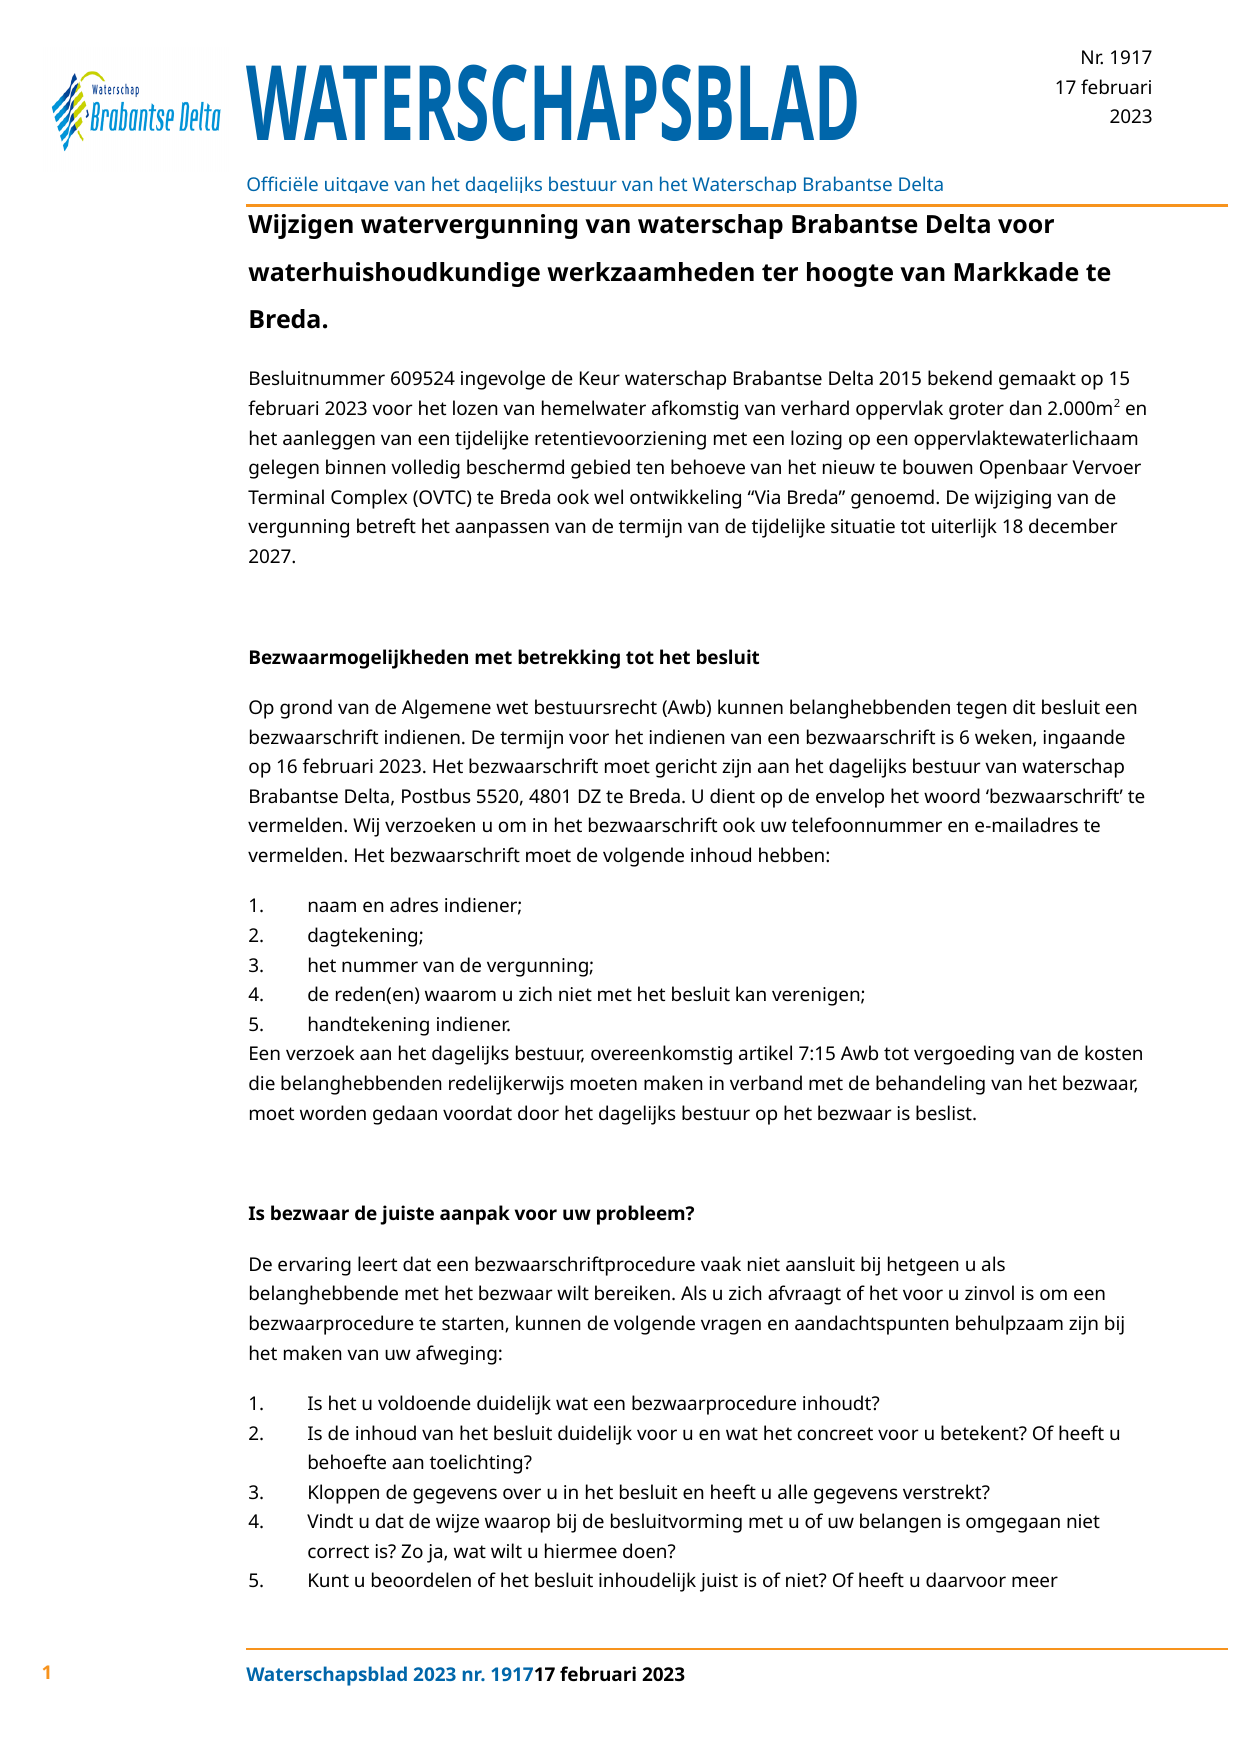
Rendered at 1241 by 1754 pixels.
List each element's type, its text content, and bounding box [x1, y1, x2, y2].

text Bezwaarmogelijkheden met betrekking tot het besluit [248, 644, 1152, 669]
list handtekening indiener. [248, 1011, 1152, 1037]
list Vindt u dat de wijze waarop bij de besluitvorming met u of uw belangen is omgegaan niet correct is? Zo ja, wat wilt u hiermee doen? [248, 1508, 1152, 1564]
text Besluitnummer 609524 ingevolge de Keur waterschap Brabantse Delta 2015 bekend gemaakt op 15 februari 2023 voor het lozen van hemelwater afkomstig van verhard oppervlak groter dan 2.000m2 en het aanleggen van een tijdelijke retentievoorziening met een lozing op een oppervlaktewaterlichaam gelegen binnen volledig beschermd gebied ten behoeve van het nieuw te bouwen Openbaar Vervoer Terminal Complex (OVTC) te Breda ook wel ontwikkeling “Via Breda” genoemd. De wijziging van de vergunning betreft het aanpassen van de termijn van de tijdelijke situatie tot uiterlijk 18 december 2027. [248, 366, 1152, 569]
list Kunt u beoordelen of het besluit inhoudelijk juist is of niet? Of heeft u daarvoor meer [248, 1568, 1152, 1593]
text Wijzigen watervergunning van waterschap Brabantse Delta voor waterhuishoudkundige werkzaamheden ter hoogte van Markkade te Breda. [248, 207, 1152, 336]
list Kloppen de gegevens over u in het besluit en heeft u alle gegevens verstrekt? [248, 1479, 1152, 1504]
list dagtekening; [248, 922, 1152, 948]
text Op grond van de Algemene wet bestuursrecht (Awb) kunnen belanghebbenden tegen dit besluit een bezwaarschrift indienen. De termijn voor het indienen van een bezwaarschrift is 6 weken, ingaande op 16 februari 2023. Het bezwaarschrift moet gericht zijn aan het dagelijks bestuur van waterschap Brabantse Delta, Postbus 5520, 4801 DZ te Breda. U dient op de envelop het woord ‘bezwaarschrift’ te vermelden. Wij verzoeken u om in het bezwaarschrift ook uw telefoonnummer en e‑mailadres te vermelden. Het bezwaarschrift moet de volgende inhoud hebben: [248, 694, 1152, 868]
list naam en adres indiener; [248, 893, 1152, 918]
text Een verzoek aan het dagelijks bestuur, overeenkomstig artikel 7:15 Awb tot vergoeding van de kosten die belanghebbenden redelijkerwijs moeten maken in verband met de behandeling van het bezwaar, moet worden gedaan voordat door het dagelijks bestuur op het bezwaar is beslist. [248, 1041, 1152, 1125]
text Is bezwaar de juiste aanpak voor uw probleem? [248, 1201, 1152, 1226]
list Is de inhoud van het besluit duidelijk voor u en wat het concreet voor u betekent? Of heeft u behoefte aan toelichting? [248, 1420, 1152, 1475]
picture [41, 47, 231, 172]
list de reden(en) waarom u zich niet met het besluit kan verenigen; [248, 981, 1152, 1007]
list Is het u voldoende duidelijk wat een bezwaarprocedure inhoudt? [248, 1390, 1152, 1416]
text De ervaring leert dat een bezwaarschriftprocedure vaak niet aansluit bij hetgeen u als belanghebbende met het bezwaar wilt bereiken. Als u zich afvraagt of het voor u zinvol is om een bezwaarprocedure te starten, kunnen de volgende vragen en aandachtspunten behulpzaam zijn bij het maken van uw afweging: [248, 1251, 1152, 1365]
list het nummer van de vergunning; [248, 952, 1152, 977]
